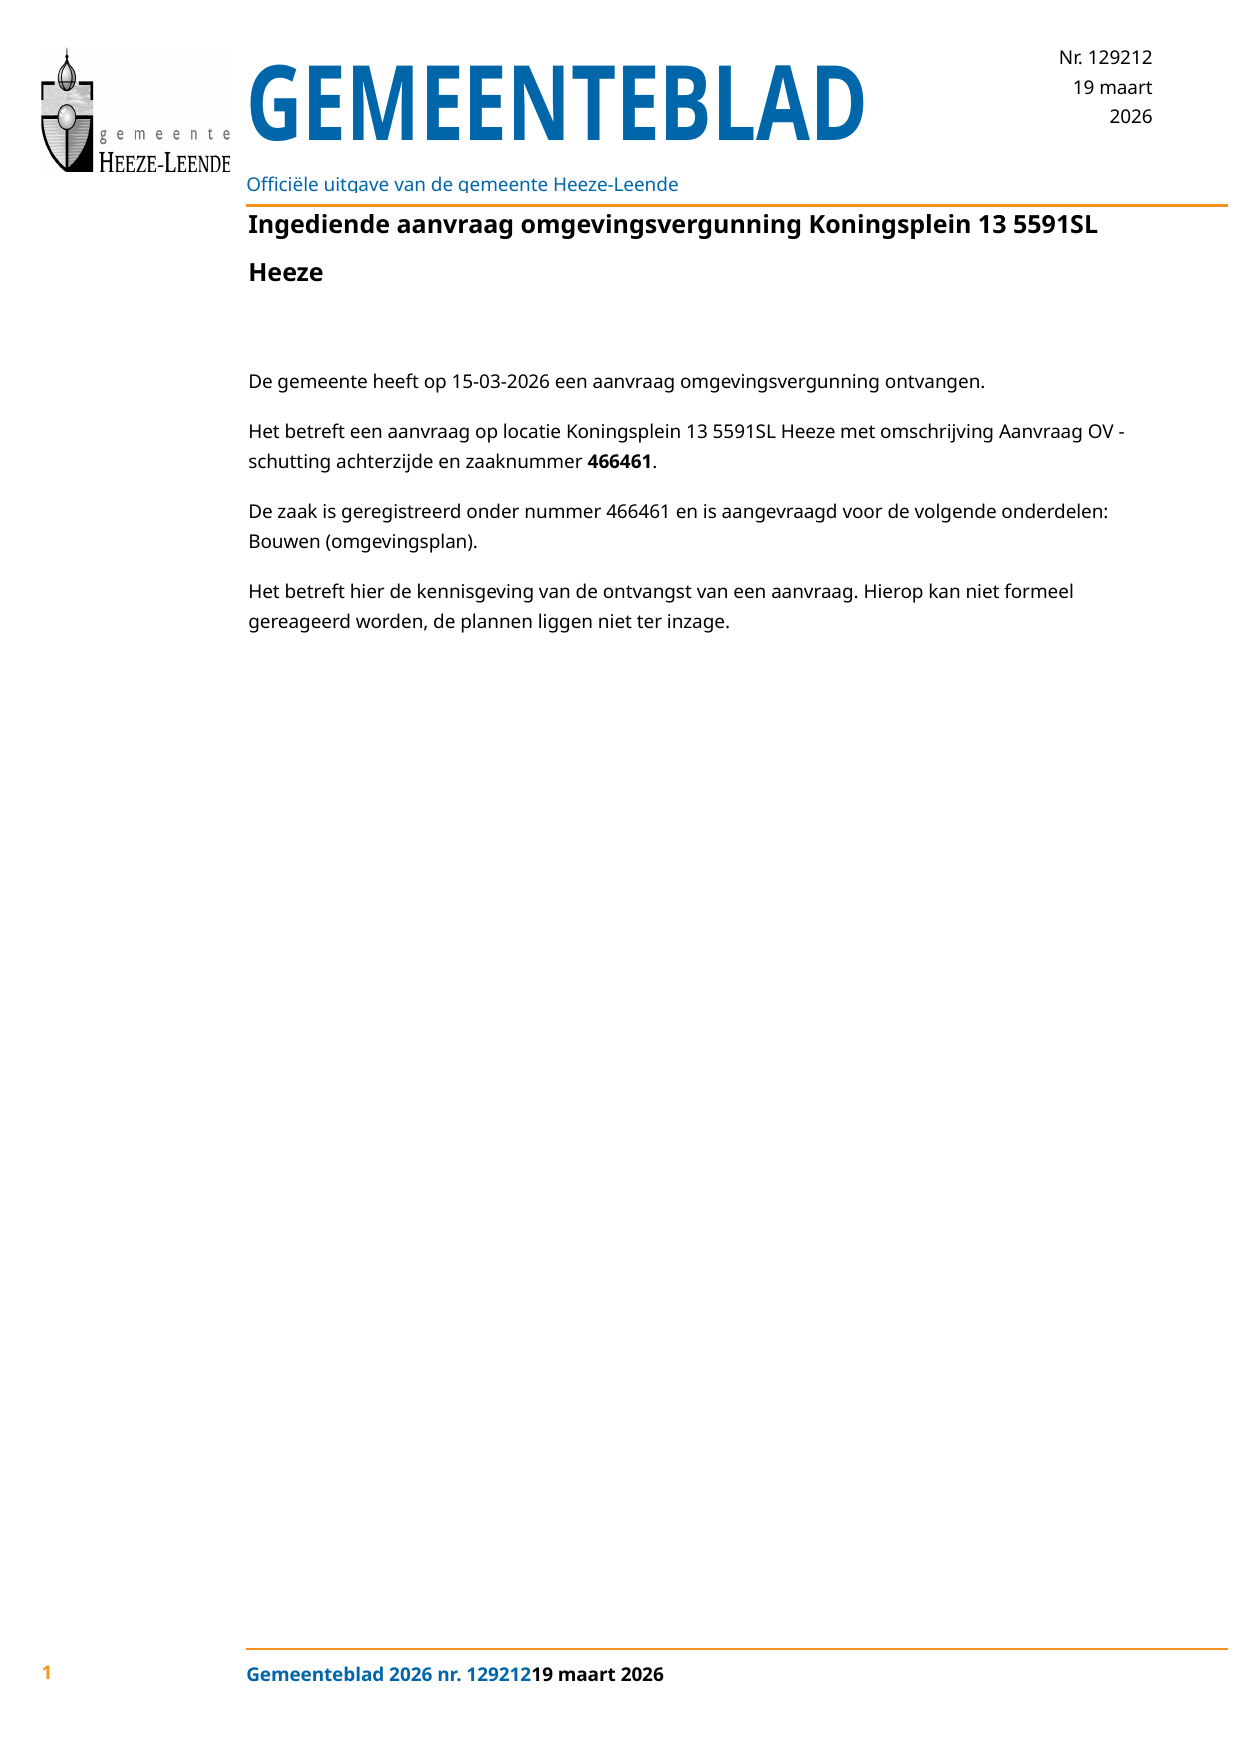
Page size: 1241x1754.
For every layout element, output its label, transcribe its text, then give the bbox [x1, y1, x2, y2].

text Het betreft hier de kennisgeving van de ontvangst van een aanvraag. Hierop kan niet formeel gereageerd worden, de plannen liggen niet ter inzage. [248, 579, 1152, 634]
text Het betreft een aanvraag op locatie Koningsplein 13 5591SL Heeze met omschrijving Aanvraag OV -schutting achterzijde en zaaknummer 466461. [248, 419, 1152, 474]
text De gemeente heeft op 15-03-2026 een aanvraag omgevingsvergunning ontvangen. [248, 368, 1152, 394]
picture [41, 47, 231, 172]
text De zaak is geregistreerd onder nummer 466461 en is aangevraagd voor de volgende onderdelen: Bouwen (omgevingsplan). [248, 499, 1152, 554]
text Ingediende aanvraag omgevingsvergunning Koningsplein 13 5591SL Heeze [248, 207, 1152, 288]
